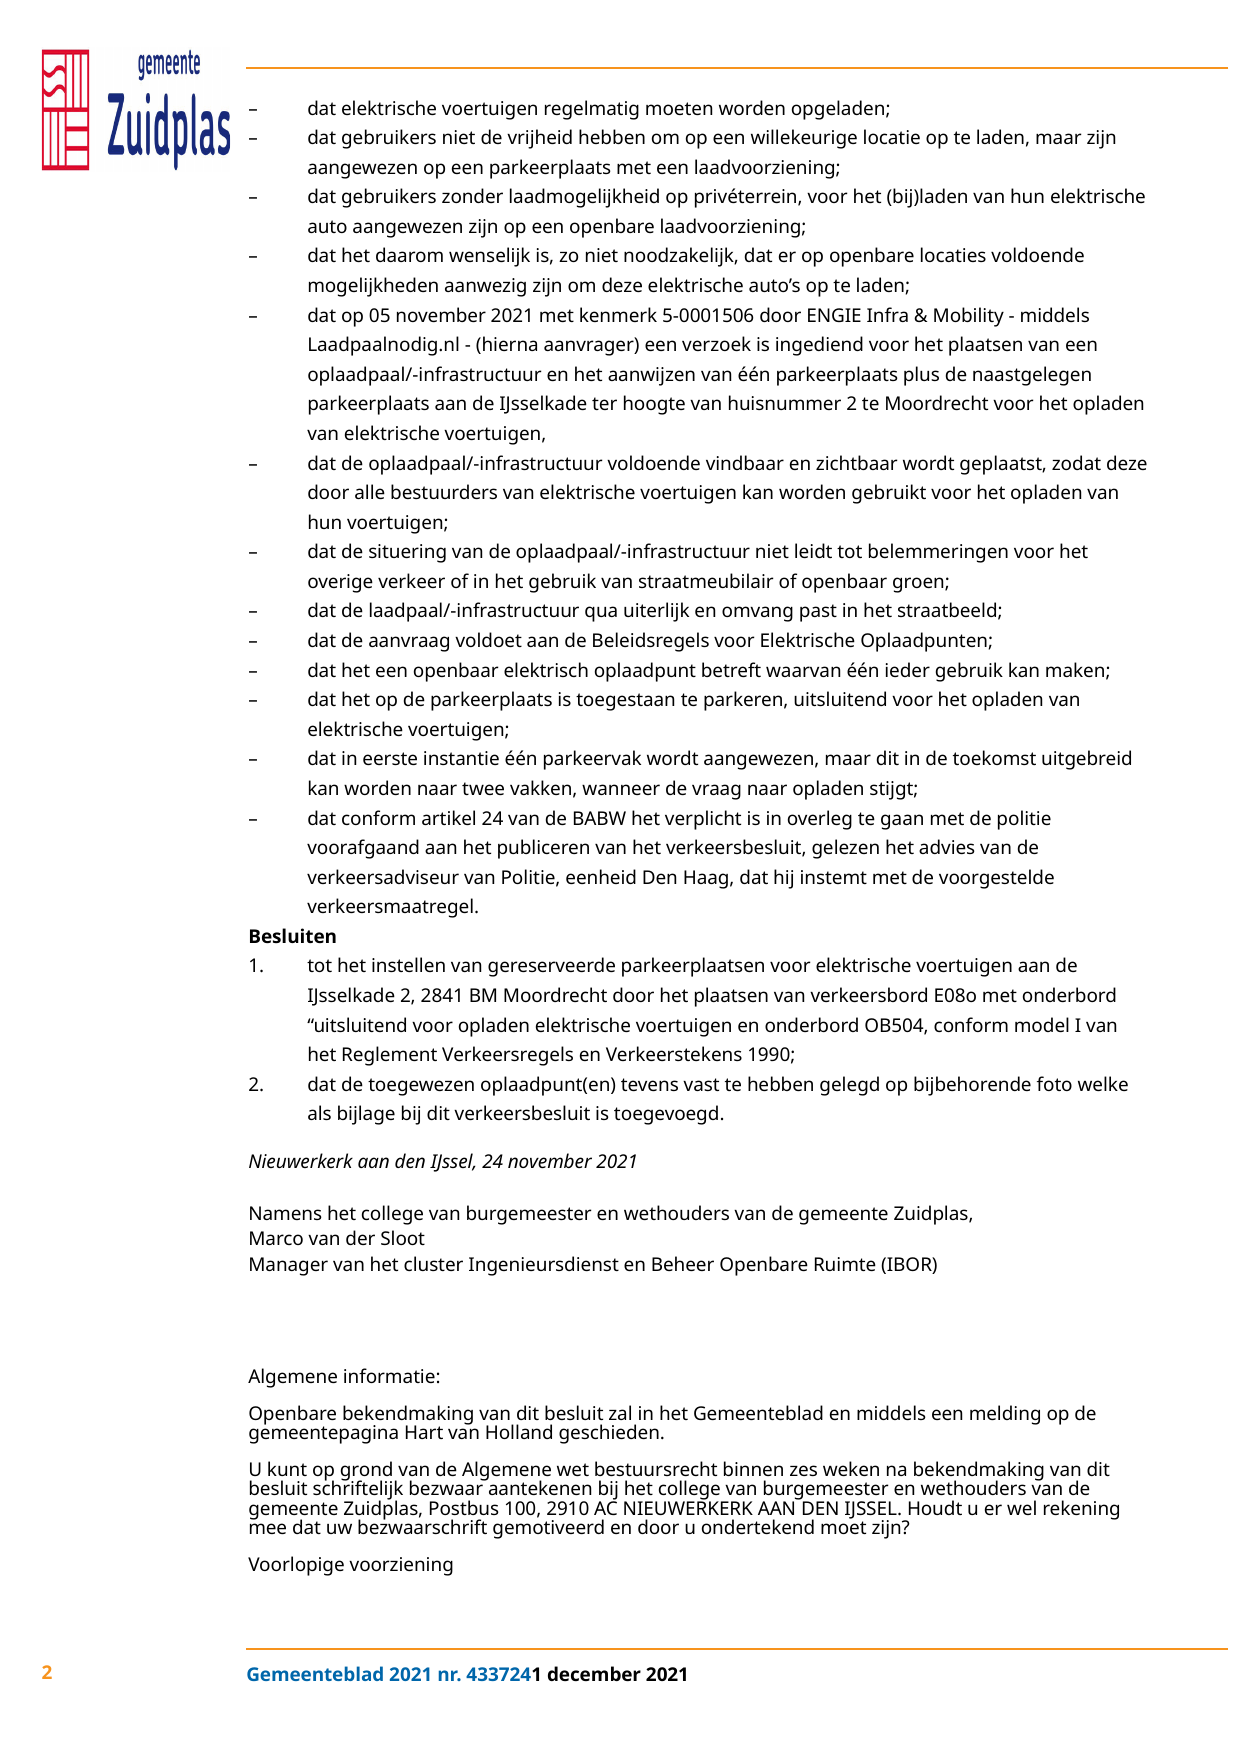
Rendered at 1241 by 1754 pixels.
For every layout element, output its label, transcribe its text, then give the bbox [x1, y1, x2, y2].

text Nieuwerkerk aan den IJssel, 24 november 2021 [248, 1148, 1152, 1174]
list dat het daarom wenselijk is, zo niet noodzakelijk, dat er op openbare locaties voldoende mogelijkheden aanwezig zijn om deze elektrische auto’s op te laden; [248, 243, 1152, 298]
list dat op 05 november 2021 met kenmerk 5-0001506 door ENGIE Infra & Mobility - middels Laadpaalnodig.nl - (hierna aanvrager) een verzoek is ingediend voor het plaatsen van een oplaadpaal/-infrastructuur en het aanwijzen van één parkeerplaats plus de naastgelegen parkeerplaats aan de IJsselkade ter hoogte van huisnummer 2 te Moordrecht voor het opladen van elektrische voertuigen, [248, 302, 1152, 446]
list dat de situering van de oplaadpaal/-infrastructuur niet leidt tot belemmeringen voor het overige verkeer of in het gebruik van straatmeubilair of openbaar groen; [248, 538, 1152, 594]
text Marco van der Sloot [248, 1226, 1152, 1251]
text Algemene informatie: [248, 1368, 1152, 1387]
list dat het een openbaar elektrisch oplaadpunt betreft waarvan één ieder gebruik kan maken; [248, 657, 1152, 683]
list dat het op de parkeerplaats is toegestaan te parkeren, uitsluitend voor het opladen van elektrische voertuigen; [248, 686, 1152, 742]
picture [41, 47, 231, 172]
list dat gebruikers niet de vrijheid hebben om op een willekeurige locatie op te laden, maar zijn aangewezen op een parkeerplaats met een laadvoorziening; [248, 124, 1152, 180]
text Voorlopige voorziening [248, 1556, 1152, 1575]
text Besluiten [248, 923, 1152, 949]
text Namens het college van burgemeester en wethouders van de gemeente Zuidplas, [248, 1200, 1152, 1226]
text Manager van het cluster Ingenieursdienst en Beheer Openbare Ruimte (IBOR) [248, 1251, 1152, 1277]
list dat elektrische voertuigen regelmatig moeten worden opgeladen; [248, 95, 1152, 121]
list dat gebruikers zonder laadmogelijkheid op privéterrein, voor het (bij)laden van hun elektrische auto aangewezen zijn op een openbare laadvoorziening; [248, 183, 1152, 239]
text U kunt op grond van de Algemene wet bestuursrecht binnen zes weken na bekendmaking van dit besluit schriftelijk bezwaar aantekenen bij het college van burgemeester en wethouders van de gemeente Zuidplas, Postbus 100, 2910 AC NIEUWERKERK AAN DEN IJSSEL. Houdt u er wel rekening mee dat uw bezwaarschrift gemotiveerd en door u ondertekend moet zijn? [248, 1461, 1152, 1538]
list dat in eerste instantie één parkeervak wordt aangewezen, maar dit in de toekomst uitgebreid kan worden naar twee vakken, wanneer de vraag naar opladen stijgt; [248, 746, 1152, 801]
text Openbare bekendmaking van dit besluit zal in het Gemeenteblad en middels een melding op de gemeentepagina Hart van Holland geschieden. [248, 1405, 1152, 1443]
list dat de toegewezen oplaadpunt(en) tevens vast te hebben gelegd op bijbehorende foto welke als bijlage bij dit verkeersbesluit is toegevoegd. [248, 1071, 1152, 1126]
list dat de laadpaal/-infrastructuur qua uiterlijk en omvang past in het straatbeeld; [248, 598, 1152, 623]
list tot het instellen van gereserveerde parkeerplaatsen voor elektrische voertuigen aan de IJsselkade 2, 2841 BM Moordrecht door het plaatsen van verkeersbord E08o met onderbord “uitsluitend voor opladen elektrische voertuigen en onderbord OB504, conform model I van het Reglement Verkeersregels en Verkeerstekens 1990; [248, 953, 1152, 1067]
list dat conform artikel 24 van de BABW het verplicht is in overleg te gaan met de politie voorafgaand aan het publiceren van het verkeersbesluit, gelezen het advies van de verkeersadviseur van Politie, eenheid Den Haag, dat hij instemt met de voorgestelde verkeersmaatregel. [248, 805, 1152, 919]
list dat de aanvraag voldoet aan de Beleidsregels voor Elektrische Oplaadpunten; [248, 627, 1152, 653]
list dat de oplaadpaal/-infrastructuur voldoende vindbaar en zichtbaar wordt geplaatst, zodat deze door alle bestuurders van elektrische voertuigen kan worden gebruikt voor het opladen van hun voertuigen; [248, 450, 1152, 535]
